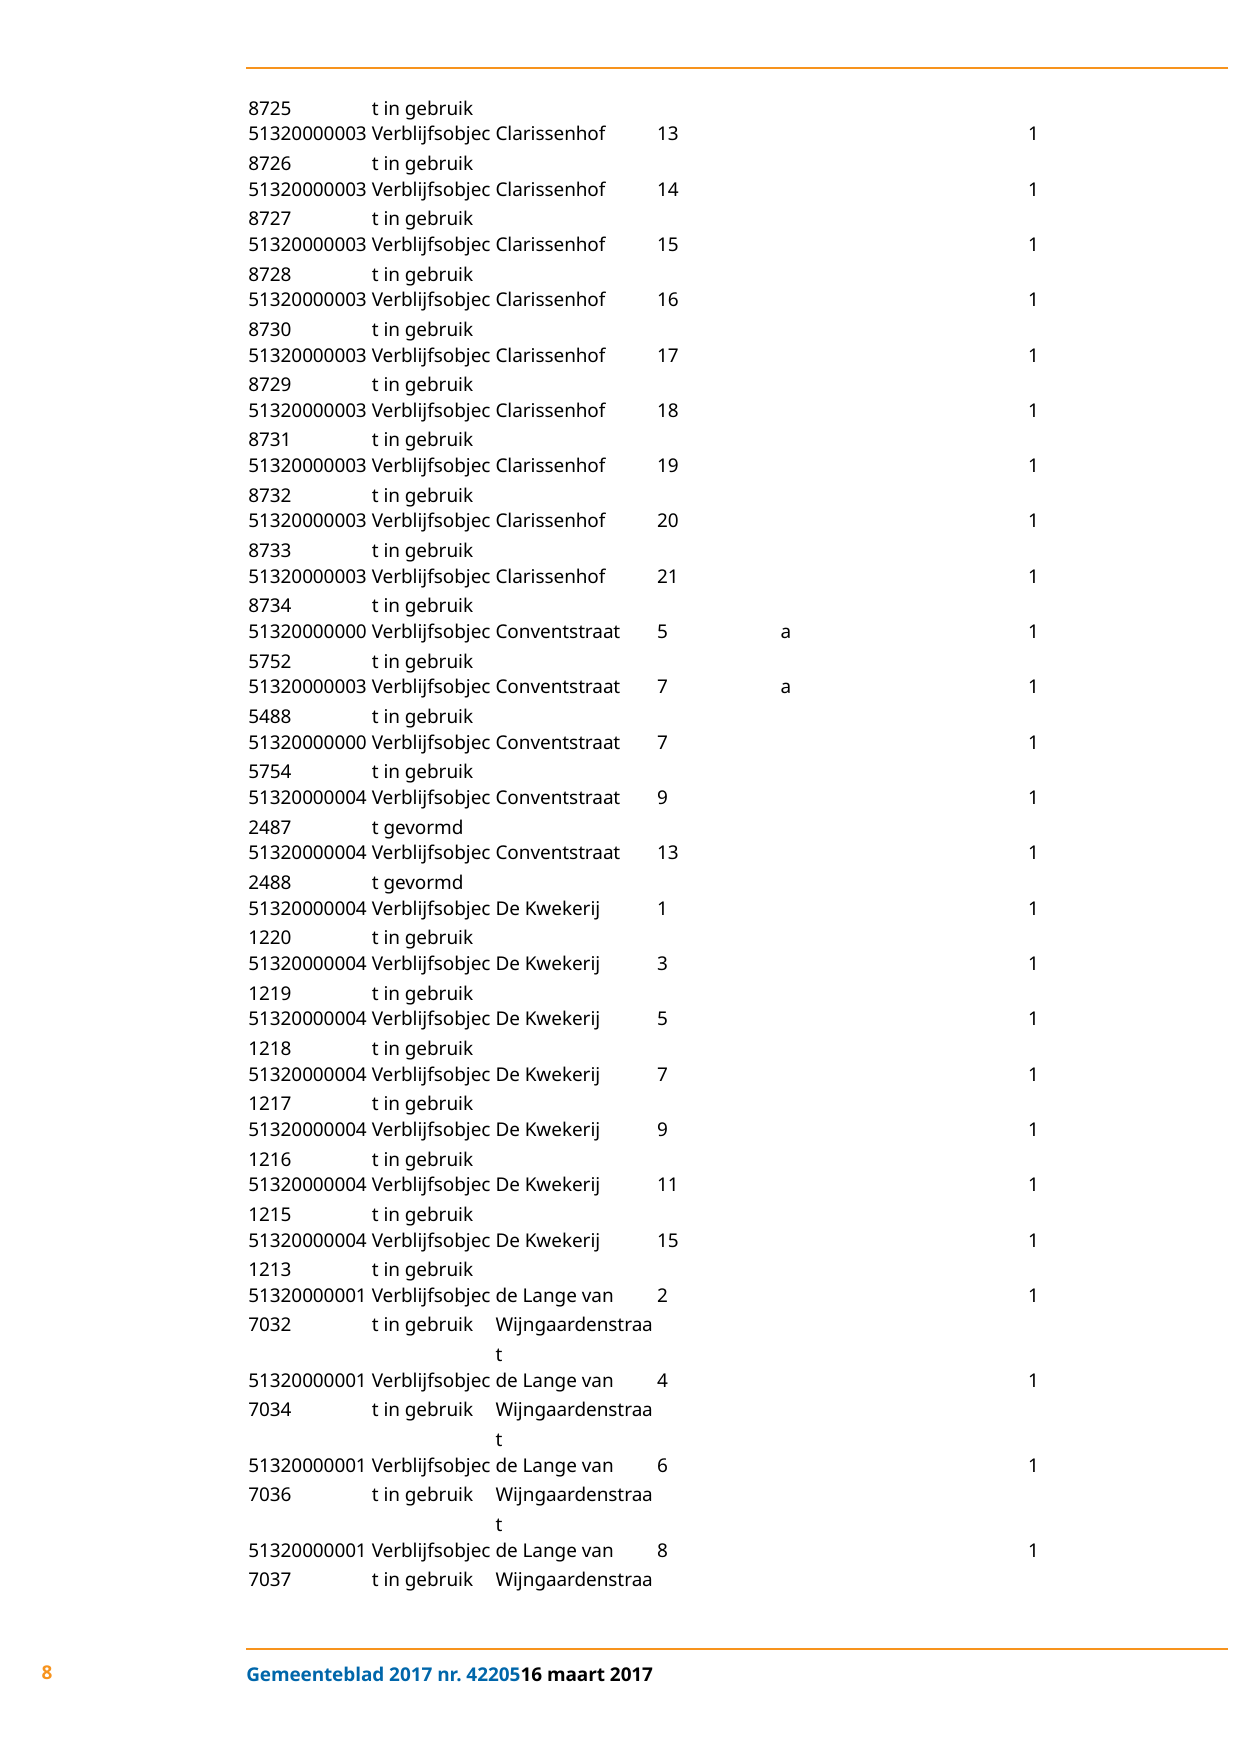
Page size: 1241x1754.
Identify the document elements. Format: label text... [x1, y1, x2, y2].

table_cell 4 [657, 1367, 780, 1452]
table_cell [904, 176, 1028, 231]
table_cell Clarissenhof [495, 342, 657, 397]
table_cell Clarissenhof [495, 397, 657, 452]
table_cell 5 [657, 618, 780, 674]
table_cell Verblijfsobject in gebruik [372, 1006, 495, 1061]
table_cell 513200000017032 [248, 1282, 372, 1367]
table_cell [780, 840, 904, 895]
table_cell 513200000017034 [248, 1367, 372, 1452]
table_cell 1 [1028, 121, 1152, 176]
table_cell [904, 1452, 1028, 1537]
table_cell Verblijfsobject in gebruik [372, 453, 495, 508]
table_cell Verblijfsobject in gebruik [372, 397, 495, 452]
table_cell 16 [657, 286, 780, 342]
table_cell Clarissenhof [495, 121, 657, 176]
table_cell 8725 [248, 95, 372, 121]
table_cell Conventstraat [495, 784, 657, 839]
table_cell [904, 563, 1028, 618]
table_cell Verblijfsobject in gebruik [372, 1171, 495, 1227]
table_cell [904, 1537, 1028, 1592]
table_cell 19 [657, 453, 780, 508]
table_cell De Kwekerij [495, 1116, 657, 1171]
table_cell 513200000038730 [248, 286, 372, 342]
table_cell 1 [1028, 286, 1152, 342]
table_cell 1 [1028, 508, 1152, 563]
table_cell 1 [1028, 1537, 1152, 1592]
table_cell 1 [657, 895, 780, 950]
table_cell Conventstraat [495, 674, 657, 729]
table_cell Verblijfsobject in gebruik [372, 1061, 495, 1116]
table_cell 513200000041220 [248, 895, 372, 950]
table_cell [780, 1452, 904, 1537]
table_cell [780, 1367, 904, 1452]
table_cell De Kwekerij [495, 1227, 657, 1282]
table_cell Verblijfsobject in gebruik [372, 729, 495, 784]
table_cell 513200000041218 [248, 1006, 372, 1061]
table_cell 20 [657, 508, 780, 563]
table_cell [780, 508, 904, 563]
table_cell [904, 618, 1028, 674]
table_cell 513200000035488 [248, 674, 372, 729]
table_cell 513200000041216 [248, 1116, 372, 1171]
table_cell [657, 95, 780, 121]
table_cell [904, 1006, 1028, 1061]
table_cell 9 [657, 784, 780, 839]
table_cell [780, 397, 904, 452]
table_cell a [780, 618, 904, 674]
table_cell De Kwekerij [495, 950, 657, 1006]
table_cell 1 [1028, 176, 1152, 231]
table_cell [780, 950, 904, 1006]
table_cell [904, 121, 1028, 176]
table_cell [780, 231, 904, 286]
table_cell 513200000017037 [248, 1537, 372, 1592]
table_cell 1 [1028, 1282, 1152, 1367]
table_cell 17 [657, 342, 780, 397]
table_cell 513200000042488 [248, 840, 372, 895]
table_cell Conventstraat [495, 840, 657, 895]
table_cell 6 [657, 1452, 780, 1537]
table_cell Verblijfsobject in gebruik [372, 674, 495, 729]
table_cell [780, 784, 904, 839]
table_cell 18 [657, 397, 780, 452]
table_cell 7 [657, 674, 780, 729]
table_cell [904, 784, 1028, 839]
table_cell De Kwekerij [495, 1006, 657, 1061]
table_cell a [780, 674, 904, 729]
table_cell [780, 1116, 904, 1171]
table_cell Verblijfsobject in gebruik [372, 618, 495, 674]
table_cell 1 [1028, 1171, 1152, 1227]
table_cell 513200000041215 [248, 1171, 372, 1227]
table_cell 1 [1028, 1227, 1152, 1282]
table_cell [780, 1171, 904, 1227]
table_cell [780, 342, 904, 397]
table_cell [780, 176, 904, 231]
table_cell 1 [1028, 1452, 1152, 1537]
table_cell [904, 950, 1028, 1006]
table_cell 21 [657, 563, 780, 618]
table_cell 7 [657, 1061, 780, 1116]
table_cell 9 [657, 1116, 780, 1171]
table_cell 1 [1028, 342, 1152, 397]
table_cell 1 [1028, 674, 1152, 729]
table_cell [904, 1367, 1028, 1452]
table_cell [904, 286, 1028, 342]
table_cell Clarissenhof [495, 176, 657, 231]
table_cell 513200000041217 [248, 1061, 372, 1116]
table_cell Clarissenhof [495, 508, 657, 563]
table_cell Verblijfsobject in gebruik [372, 342, 495, 397]
table_cell 8 [657, 1537, 780, 1592]
table_cell [904, 397, 1028, 452]
table_cell 3 [657, 950, 780, 1006]
table_cell de Lange van Wijngaardenstraat [495, 1452, 657, 1537]
table_cell Verblijfsobject in gebruik [372, 563, 495, 618]
table_cell [1028, 95, 1152, 121]
table_cell Verblijfsobject in gebruik [372, 1537, 495, 1592]
table_cell [780, 1061, 904, 1116]
table_cell Clarissenhof [495, 286, 657, 342]
table_cell 513200000038732 [248, 453, 372, 508]
table_cell 513200000041213 [248, 1227, 372, 1282]
table_cell 513200000041219 [248, 950, 372, 1006]
table_cell 15 [657, 231, 780, 286]
table_cell Verblijfsobject in gebruik [372, 508, 495, 563]
table_cell Verblijfsobject in gebruik [372, 950, 495, 1006]
table_cell 1 [1028, 840, 1152, 895]
table_cell [904, 729, 1028, 784]
table_cell De Kwekerij [495, 1061, 657, 1116]
table_cell 513200000038726 [248, 121, 372, 176]
table_cell 513200000038734 [248, 563, 372, 618]
table_cell 1 [1028, 1006, 1152, 1061]
table_cell Clarissenhof [495, 231, 657, 286]
table_cell [904, 1171, 1028, 1227]
table_cell de Lange van Wijngaardenstraa [495, 1537, 657, 1592]
table_cell [904, 1061, 1028, 1116]
table_cell 513200000005754 [248, 729, 372, 784]
table_cell [904, 840, 1028, 895]
table_cell [780, 1537, 904, 1592]
table_cell 5 [657, 1006, 780, 1061]
table_cell Verblijfsobject in gebruik [372, 1227, 495, 1282]
table_cell 513200000038733 [248, 508, 372, 563]
table_cell 13 [657, 121, 780, 176]
table_cell Verblijfsobject gevormd [372, 784, 495, 839]
table_cell 2 [657, 1282, 780, 1367]
table_cell Verblijfsobject in gebruik [372, 895, 495, 950]
table_cell 1 [1028, 618, 1152, 674]
table_cell Verblijfsobject in gebruik [372, 121, 495, 176]
table_cell [904, 1282, 1028, 1367]
table_cell [904, 342, 1028, 397]
table_cell Conventstraat [495, 729, 657, 784]
table_cell [780, 1227, 904, 1282]
table_cell 7 [657, 729, 780, 784]
table_cell [495, 95, 657, 121]
table_cell Clarissenhof [495, 563, 657, 618]
table_cell Verblijfsobject in gebruik [372, 1452, 495, 1537]
table_cell 1 [1028, 1061, 1152, 1116]
picture [41, 47, 231, 172]
table_cell Verblijfsobject in gebruik [372, 286, 495, 342]
table_cell [780, 453, 904, 508]
table_cell Verblijfsobject in gebruik [372, 231, 495, 286]
table_cell 513200000017036 [248, 1452, 372, 1537]
table_cell [904, 1116, 1028, 1171]
table_cell [904, 674, 1028, 729]
table_cell Clarissenhof [495, 453, 657, 508]
table_cell Verblijfsobject in gebruik [372, 176, 495, 231]
table_cell 513200000042487 [248, 784, 372, 839]
table_cell Verblijfsobject in gebruik [372, 1116, 495, 1171]
table_cell 13 [657, 840, 780, 895]
table_cell Verblijfsobject in gebruik [372, 1367, 495, 1452]
table_cell 513200000038731 [248, 397, 372, 452]
table_cell [780, 563, 904, 618]
table_cell 1 [1028, 231, 1152, 286]
table_cell De Kwekerij [495, 895, 657, 950]
table_cell 1 [1028, 1116, 1152, 1171]
table_cell 14 [657, 176, 780, 231]
table_cell [780, 121, 904, 176]
table_cell 1 [1028, 453, 1152, 508]
table_cell [904, 95, 1028, 121]
table_cell Verblijfsobject in gebruik [372, 1282, 495, 1367]
table_cell [780, 729, 904, 784]
table_cell 1 [1028, 950, 1152, 1006]
table_cell t in gebruik [372, 95, 495, 121]
table_cell 513200000005752 [248, 618, 372, 674]
table_cell [904, 231, 1028, 286]
table_cell [904, 453, 1028, 508]
table_cell 1 [1028, 397, 1152, 452]
table_cell de Lange van Wijngaardenstraat [495, 1282, 657, 1367]
table_cell [904, 895, 1028, 950]
table_cell [780, 95, 904, 121]
table_cell [904, 1227, 1028, 1282]
table_cell de Lange van Wijngaardenstraat [495, 1367, 657, 1452]
table_cell 513200000038729 [248, 342, 372, 397]
table_cell [780, 286, 904, 342]
table_cell De Kwekerij [495, 1171, 657, 1227]
table_cell 1 [1028, 895, 1152, 950]
table_cell 1 [1028, 729, 1152, 784]
table_cell Conventstraat [495, 618, 657, 674]
table_cell 1 [1028, 784, 1152, 839]
table_cell 513200000038727 [248, 176, 372, 231]
table_cell [780, 1006, 904, 1061]
table_cell 15 [657, 1227, 780, 1282]
table_cell [780, 1282, 904, 1367]
table_cell 11 [657, 1171, 780, 1227]
table_cell 1 [1028, 1367, 1152, 1452]
table_cell [780, 895, 904, 950]
table_cell 1 [1028, 563, 1152, 618]
table_cell 513200000038728 [248, 231, 372, 286]
table_cell Verblijfsobject gevormd [372, 840, 495, 895]
table_cell [904, 508, 1028, 563]
